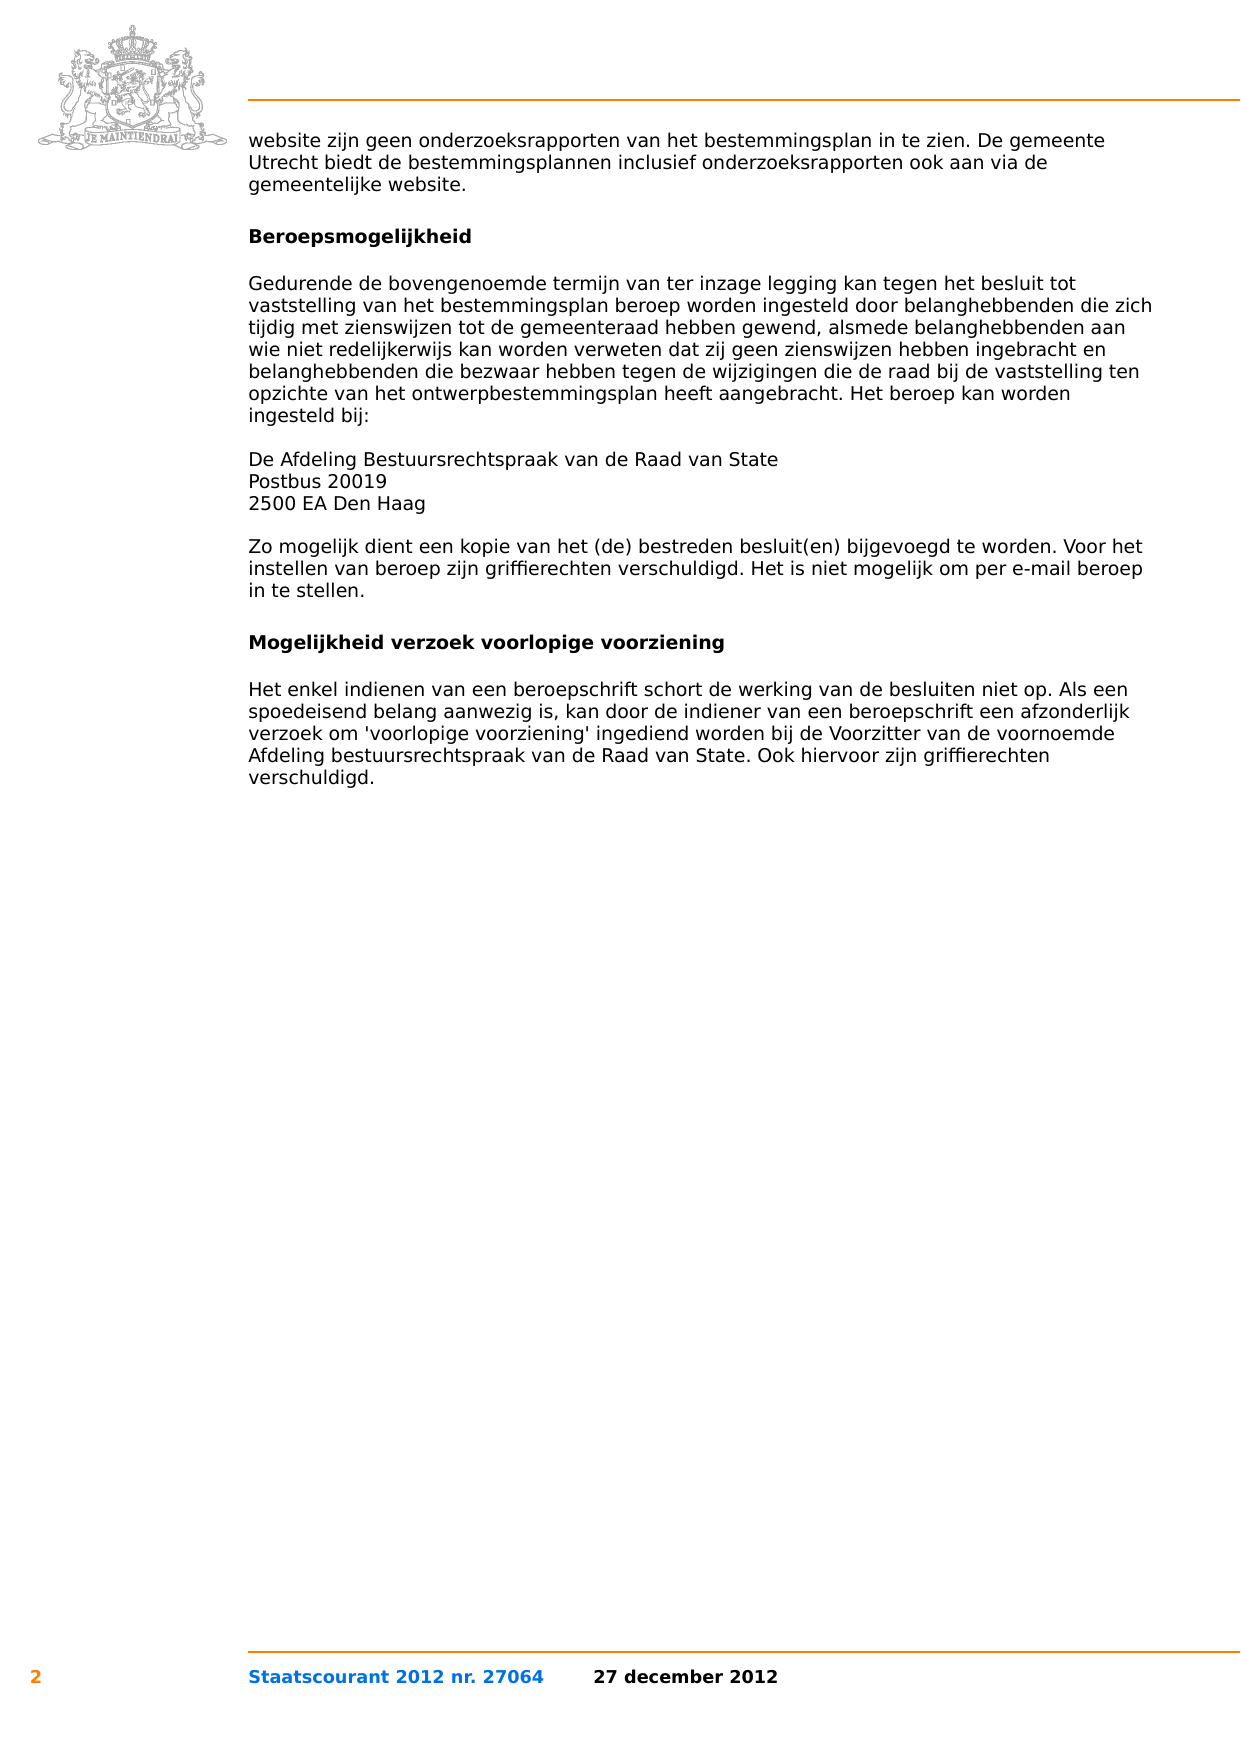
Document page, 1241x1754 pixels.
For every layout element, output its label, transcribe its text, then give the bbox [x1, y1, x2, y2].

text 2500 EA Den Haag [248, 492, 1163, 514]
text Gedurende de bovengenoemde termijn van ter inzage legging kan tegen het besluit tot vaststelling van het bestemmingsplan beroep worden ingesteld door belanghebbenden die zich tijdig met zienswijzen tot de gemeenteraad hebben gewend, alsmede belanghebbenden aan wie niet redelijkerwijs kan worden verweten dat zij geen zienswijzen hebben ingebracht en belanghebbenden die bezwaar hebben tegen de wijzigingen die de raad bij de vaststelling ten opzichte van het ontwerpbestemmingsplan heeft aangebracht. Het beroep kan worden ingesteld bij: [248, 273, 1163, 427]
picture [38, 25, 227, 150]
text website zijn geen onderzoeksrapporten van het bestemmingsplan in te zien. De gemeente Utrecht biedt de bestemmingsplannen inclusief onderzoeksrapporten ook aan via de gemeentelijke website. [248, 130, 1163, 196]
subtitle Beroepsmogelijkheid [248, 226, 1163, 248]
text De Afdeling Bestuursrechtspraak van de Raad van State [248, 448, 1163, 471]
text Zo mogelijk dient een kopie van het (de) bestreden besluit(en) bijgevoegd te worden. Voor het instellen van beroep zijn griffierechten verschuldigd. Het is niet mogelijk om per e-mail beroep in te stellen. [248, 536, 1163, 602]
subtitle Mogelijkheid verzoek voorlopige voorziening [248, 632, 1163, 654]
text Het enkel indienen van een beroepschrift schort de werking van de besluiten niet op. Als een spoedeisend belang aanwezig is, kan door de indiener van een beroepschrift een afzonderlijk verzoek om 'voorlopige voorziening' ingediend worden bij de Voorzitter van de voornoemde Afdeling bestuursrechtspraak van de Raad van State. Ook hiervoor zijn griffierechten verschuldigd. [248, 679, 1163, 789]
text Postbus 20019 [248, 471, 1163, 492]
